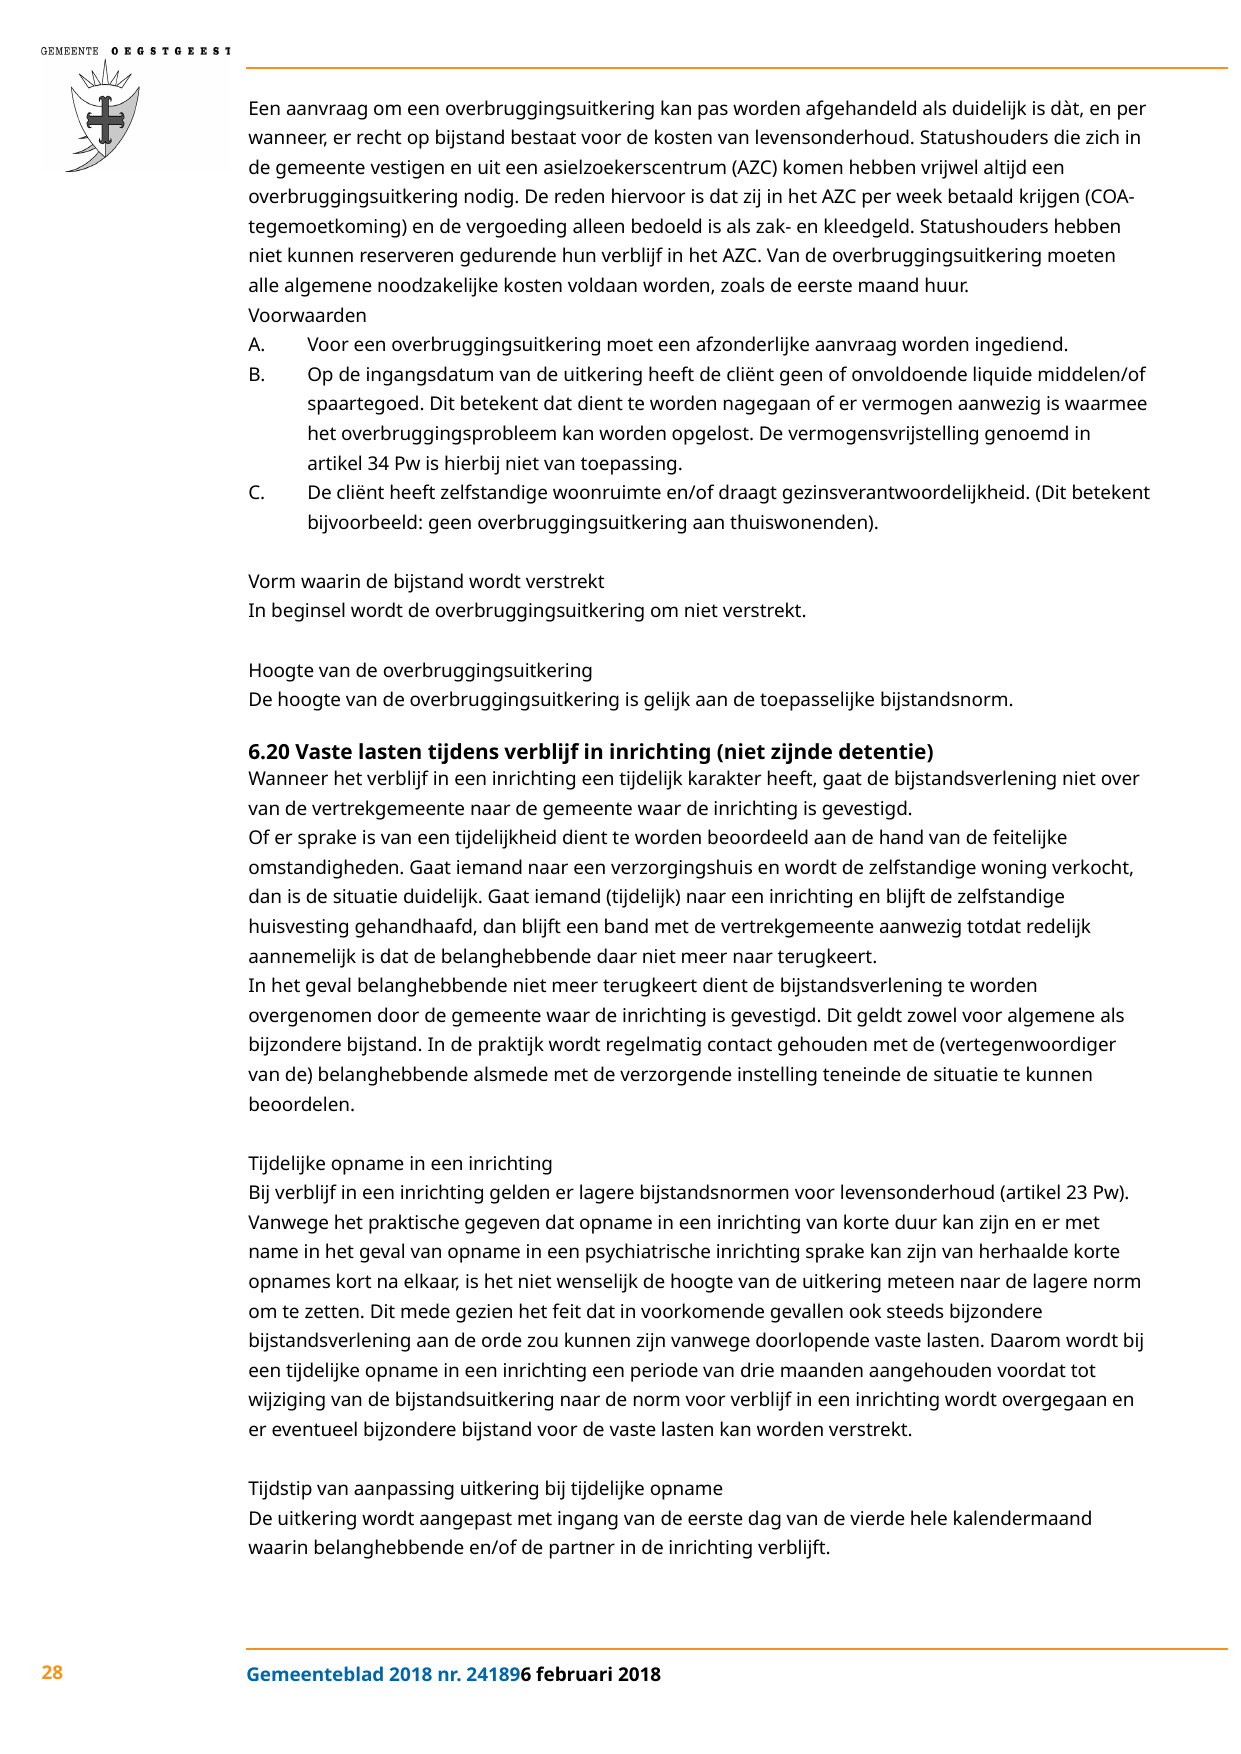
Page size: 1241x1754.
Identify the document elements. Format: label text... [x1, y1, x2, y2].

list De cliënt heeft zelfstandige woonruimte en/of draagt gezinsverantwoordelijkheid. (Dit betekent bijvoorbeeld: geen overbruggingsuitkering aan thuiswonenden). [248, 479, 1152, 535]
text Tijdstip van aanpassing uitkering bij tijdelijke opname [248, 1475, 1152, 1501]
text 6.20 Vaste lasten tijdens verblijf in inrichting (niet zijnde detentie) [248, 737, 1152, 765]
text In het geval belanghebbende niet meer terugkeert dient de bijstandsverlening te worden overgenomen door de gemeente waar de inrichting is gevestigd. Dit geldt zowel voor algemene als bijzondere bijstand. In de praktijk wordt regelmatig contact gehouden met de (vertegenwoordiger van de) belanghebbende alsmede met de verzorgende instelling teneinde de situatie te kunnen beoordelen. [248, 972, 1152, 1116]
text Bij verblijf in een inrichting gelden er lagere bijstandsnormen voor levensonderhoud (artikel 23 Pw). Vanwege het praktische gegeven dat opname in een inrichting van korte duur kan zijn en er met name in het geval van opname in een psychiatrische inrichting sprake kan zijn van herhaalde korte opnames kort na elkaar, is het niet wenselijk de hoogte van de uitkering meteen naar de lagere norm om te zetten. Dit mede gezien het feit dat in voorkomende gevallen ook steeds bijzondere bijstandsverlening aan de orde zou kunnen zijn vanwege doorlopende vaste lasten. Daarom wordt bij een tijdelijke opname in een inrichting een periode van drie maanden aangehouden voordat tot wijziging van de bijstandsuitkering naar de norm voor verblijf in een inrichting wordt overgegaan en er eventueel bijzondere bijstand voor de vaste lasten kan worden verstrekt. [248, 1179, 1152, 1442]
text De hoogte van de overbruggingsuitkering is gelijk aan de toepasselijke bijstandsnorm. [248, 686, 1152, 712]
text De uitkering wordt aangepast met ingang van de eerste dag van de vierde hele kalendermaand waarin belanghebbende en/of de partner in de inrichting verblijft. [248, 1505, 1152, 1560]
text Vorm waarin de bijstand wordt verstrekt [248, 568, 1152, 594]
list Op de ingangsdatum van de uitkering heeft de cliënt geen of onvoldoende liquide middelen/of spaartegoed. Dit betekent dat dient te worden nagegaan of er vermogen aanwezig is waarmee het overbruggingsprobleem kan worden opgelost. De vermogensvrijstelling genoemd in artikel 34 Pw is hierbij niet van toepassing. [248, 361, 1152, 476]
text Tijdelijke opname in een inrichting [248, 1150, 1152, 1176]
picture [41, 47, 231, 172]
list Voor een overbruggingsuitkering moet een afzonderlijke aanvraag worden ingediend. [248, 331, 1152, 357]
text Een aanvraag om een overbruggingsuitkering kan pas worden afgehandeld als duidelijk is dàt, en per wanneer, er recht op bijstand bestaat voor de kosten van levensonderhoud. Statushouders die zich in de gemeente vestigen en uit een asielzoekerscentrum (AZC) komen hebben vrijwel altijd een overbruggingsuitkering nodig. De reden hiervoor is dat zij in het AZC per week betaald krijgen (COA-tegemoetkoming) en de vergoeding alleen bedoeld is als zak- en kleedgeld. Statushouders hebben niet kunnen reserveren gedurende hun verblijf in het AZC. Van de overbruggingsuitkering moeten alle algemene noodzakelijke kosten voldaan worden, zoals de eerste maand huur. [248, 95, 1152, 298]
text Of er sprake is van een tijdelijkheid dient te worden beoordeeld aan de hand van de feitelijke omstandigheden. Gaat iemand naar een verzorgingshuis en wordt de zelfstandige woning verkocht, dan is de situatie duidelijk. Gaat iemand (tijdelijk) naar een inrichting en blijft de zelfstandige huisvesting gehandhaafd, dan blijft een band met de vertrekgemeente aanwezig totdat redelijk aannemelijk is dat de belanghebbende daar niet meer naar terugkeert. [248, 824, 1152, 968]
text Hoogte van de overbruggingsuitkering [248, 657, 1152, 683]
text Wanneer het verblijf in een inrichting een tijdelijk karakter heeft, gaat de bijstandsverlening niet over van de vertrekgemeente naar de gemeente waar de inrichting is gevestigd. [248, 765, 1152, 821]
text Voorwaarden [248, 302, 1152, 328]
text In beginsel wordt de overbruggingsuitkering om niet verstrekt. [248, 598, 1152, 623]
